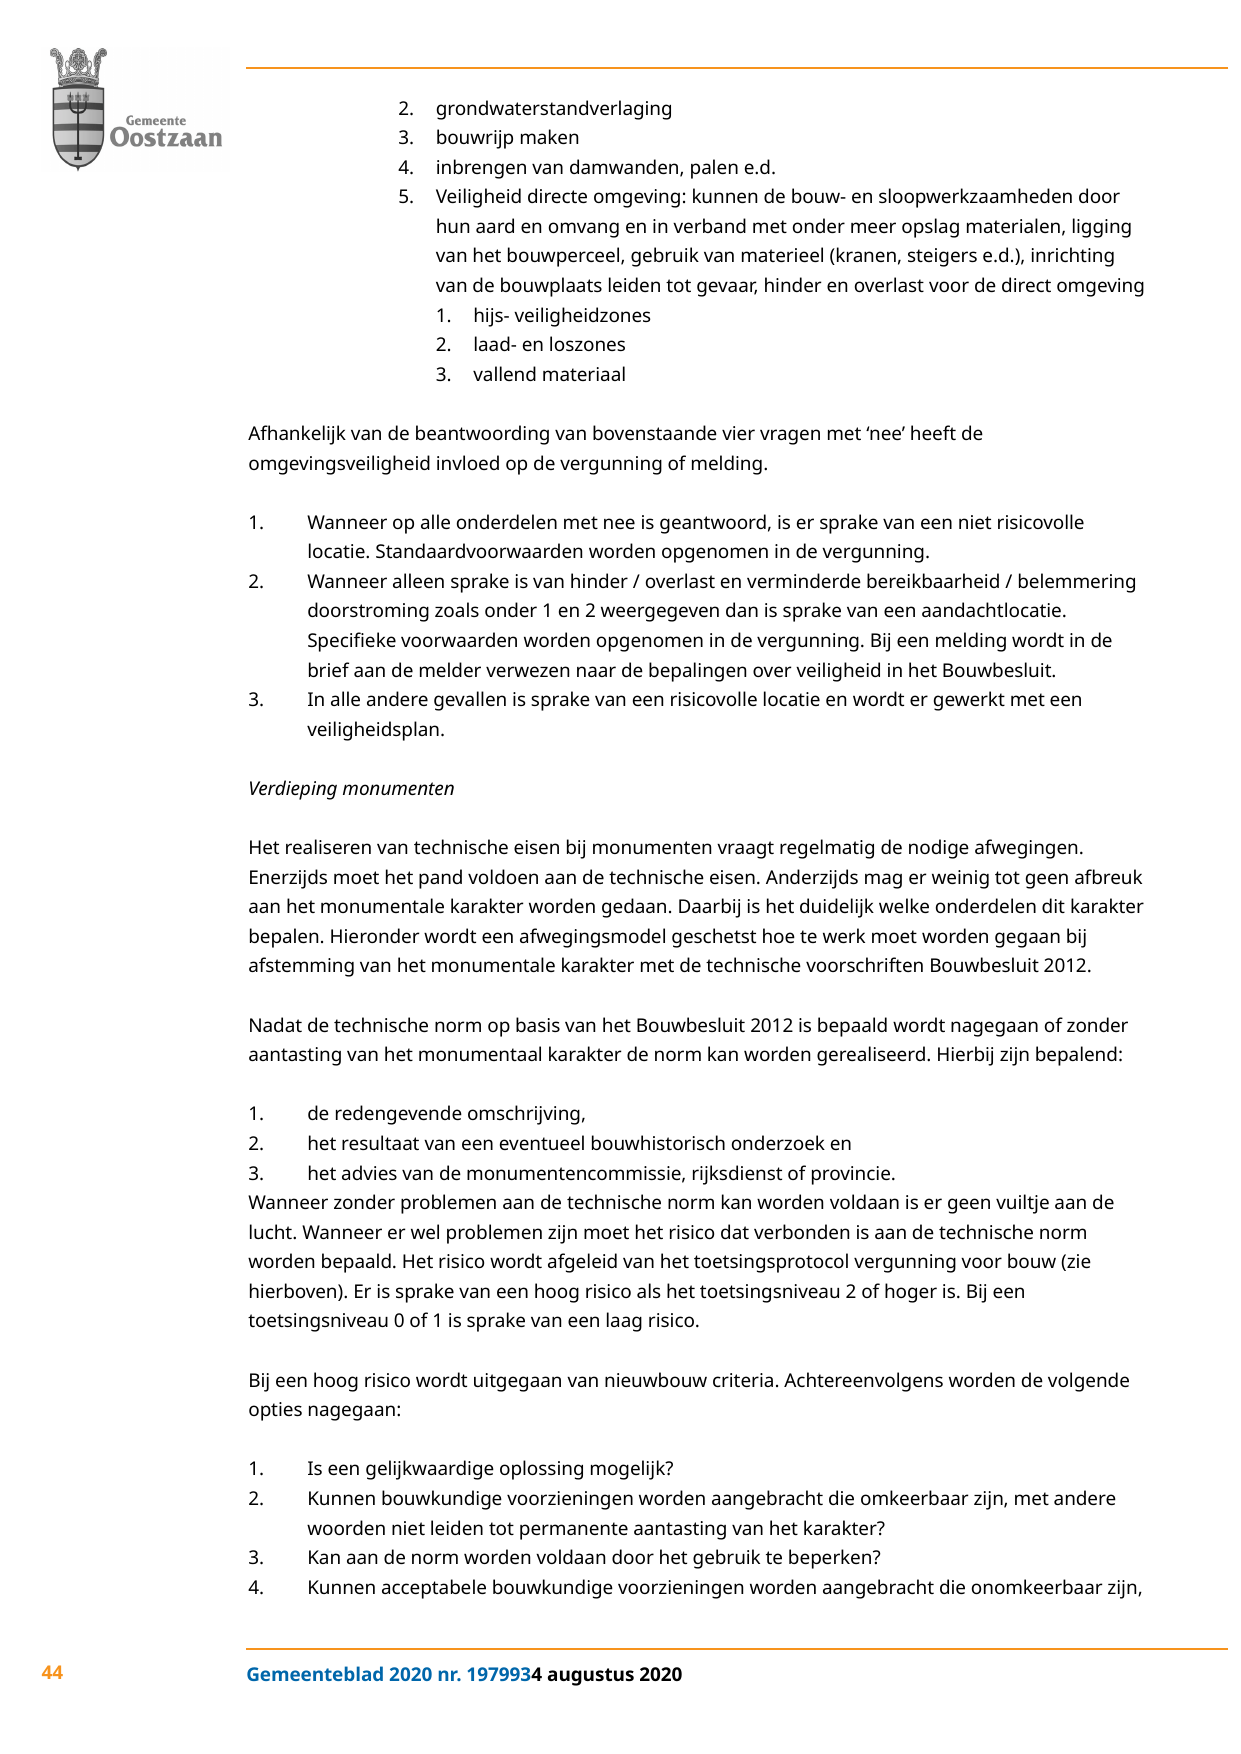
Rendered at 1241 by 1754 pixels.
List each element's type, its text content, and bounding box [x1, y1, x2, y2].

text Het realiseren van technische eisen bij monumenten vraagt regelmatig de nodige afwegingen. Enerzijds moet het pand voldoen aan de technische eisen. Anderzijds mag er weinig tot geen afbreuk aan het monumentale karakter worden gedaan. Daarbij is het duidelijk welke onderdelen dit karakter bepalen. Hieronder wordt een afwegingsmodel geschetst hoe te werk moet worden gegaan bij afstemming van het monumentale karakter met de technische voorschriften Bouwbesluit 2012. [248, 834, 1152, 978]
list Wanneer op alle onderdelen met nee is geantwoord, is er sprake van een niet risicovolle locatie. Standaardvoorwaarden worden opgenomen in de vergunning. [248, 509, 1152, 564]
list Veiligheid directe omgeving: kunnen de bouw‐ en sloopwerkzaamheden door hun aard en omvang en in verband met onder meer opslag materialen, ligging van het bouwperceel, gebruik van materieel (kranen, steigers e.d.), inrichting van de bouwplaats leiden tot gevaar, hinder en overlast voor de direct omgeving [398, 183, 1152, 298]
list hijs‐ veiligheidzones [436, 302, 1152, 328]
list Kunnen bouwkundige voorzieningen worden aangebracht die omkeerbaar zijn, met andere woorden niet leiden tot permanente aantasting van het karakter? [248, 1485, 1152, 1541]
list Is een gelijkwaardige oplossing mogelijk? [248, 1456, 1152, 1481]
list Kan aan de norm worden voldaan door het gebruik te beperken? [248, 1544, 1152, 1570]
list In alle andere gevallen is sprake van een risicovolle locatie en wordt er gewerkt met een veiligheidsplan. [248, 686, 1152, 742]
list vallend materiaal [436, 361, 1152, 387]
list inbrengen van damwanden, palen e.d. [398, 154, 1152, 180]
list Kunnen acceptabele bouwkundige voorzieningen worden aangebracht die onomkeerbaar zijn, [248, 1574, 1152, 1600]
list bouwrijp maken [398, 124, 1152, 150]
list het advies van de monumentencommissie, rijksdienst of provincie. [248, 1160, 1152, 1186]
list laad‐ en loszones [436, 331, 1152, 357]
text Bij een hoog risico wordt uitgegaan van nieuwbouw criteria. Achtereenvolgens worden de volgende opties nagegaan: [248, 1367, 1152, 1422]
text Verdieping monumenten [248, 775, 1152, 801]
picture [41, 47, 231, 172]
text Afhankelijk van de beantwoording van bovenstaande vier vragen met ‘nee’ heeft de omgevingsveiligheid invloed op de vergunning of melding. [248, 420, 1152, 476]
text Wanneer zonder problemen aan de technische norm kan worden voldaan is er geen vuiltje aan de lucht. Wanneer er wel problemen zijn moet het risico dat verbonden is aan de technische norm worden bepaald. Het risico wordt afgeleid van het toetsingsprotocol vergunning voor bouw (zie hierboven). Er is sprake van een hoog risico als het toetsingsniveau 2 of hoger is. Bij een toetsingsniveau 0 of 1 is sprake van een laag risico. [248, 1189, 1152, 1333]
text Nadat de technische norm op basis van het Bouwbesluit 2012 is bepaald wordt nagegaan of zonder aantasting van het monumentaal karakter de norm kan worden gerealiseerd. Hierbij zijn bepalend: [248, 1012, 1152, 1067]
list het resultaat van een eventueel bouwhistorisch onderzoek en [248, 1130, 1152, 1156]
list de redengevende omschrijving, [248, 1101, 1152, 1126]
list grondwaterstandverlaging [398, 95, 1152, 121]
list Wanneer alleen sprake is van hinder / overlast en verminderde bereikbaarheid / belemmering doorstroming zoals onder 1 en 2 weergegeven dan is sprake van een aandachtlocatie. Specifieke voorwaarden worden opgenomen in de vergunning. Bij een melding wordt in de brief aan de melder verwezen naar de bepalingen over veiligheid in het Bouwbesluit. [248, 568, 1152, 683]
